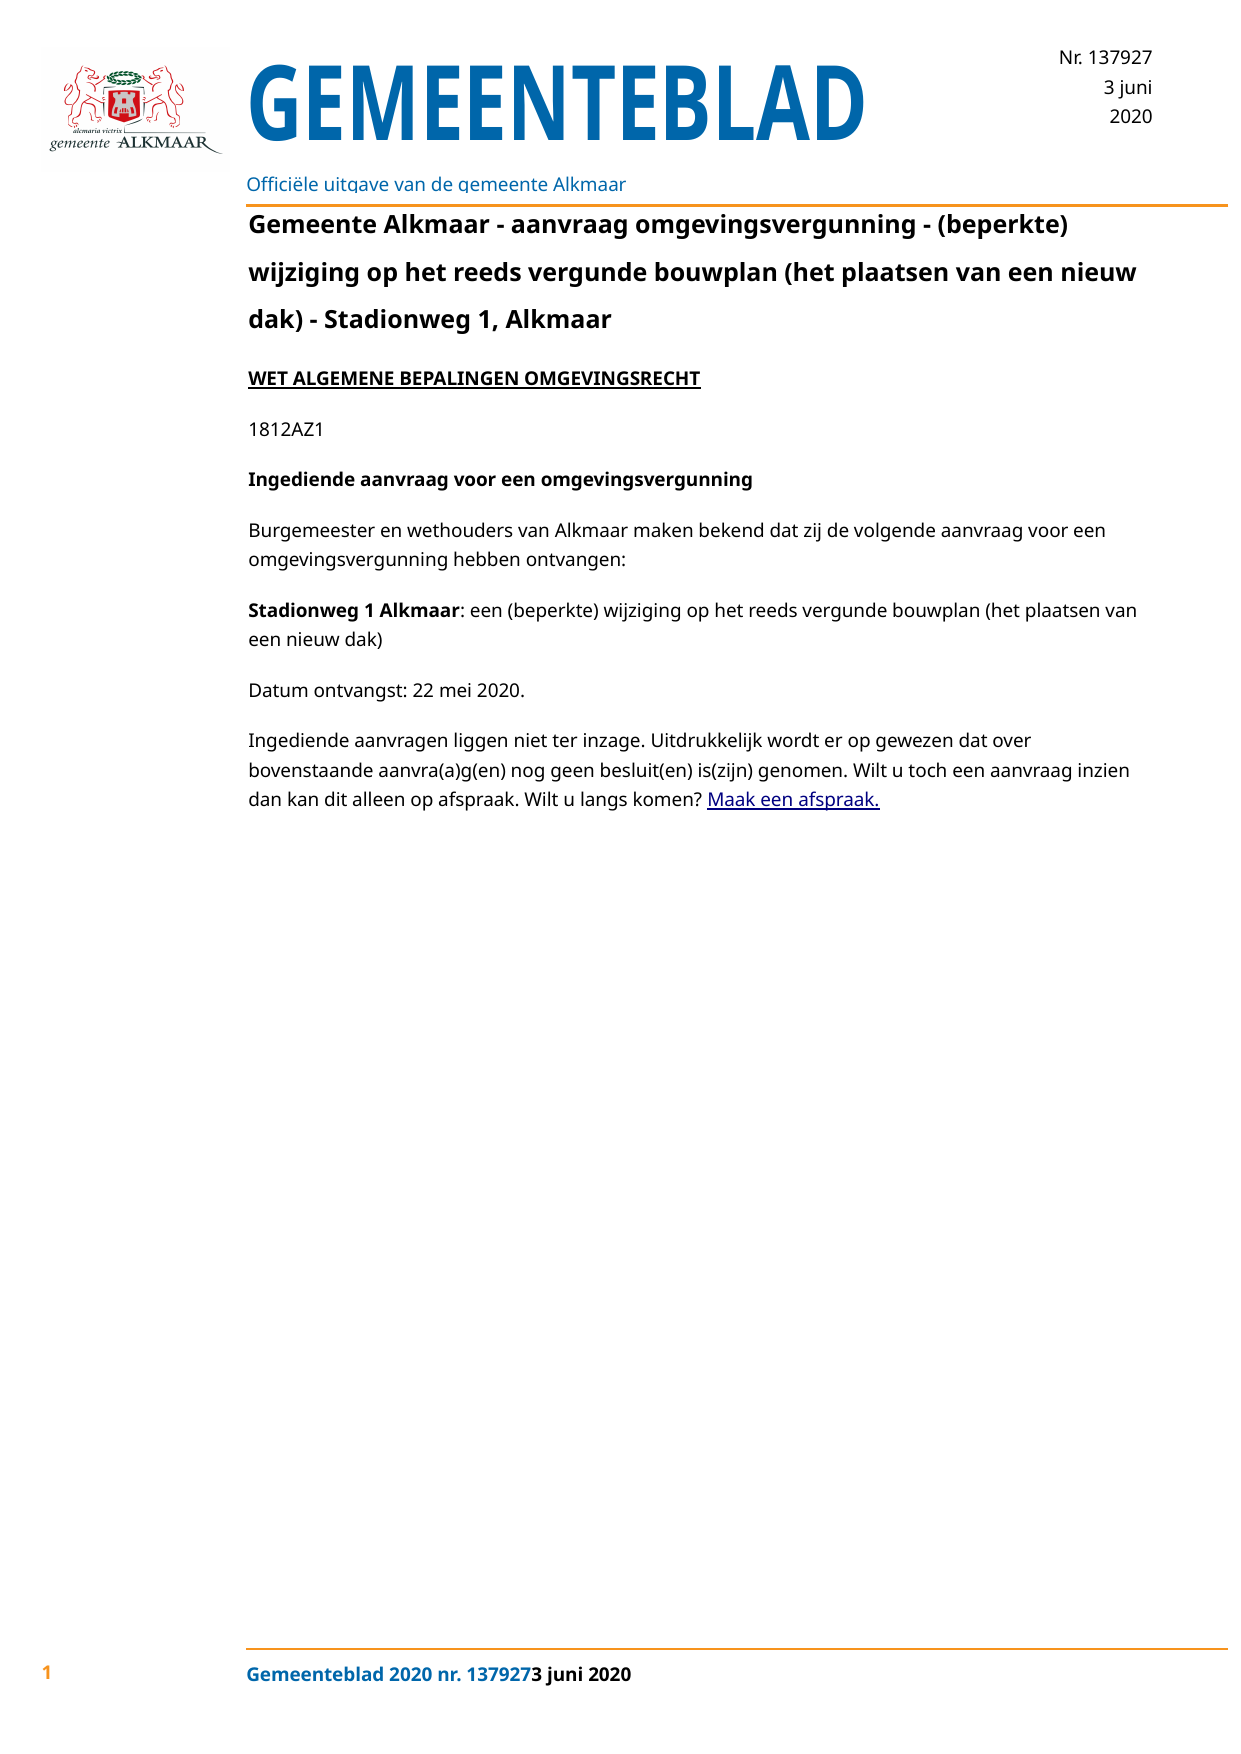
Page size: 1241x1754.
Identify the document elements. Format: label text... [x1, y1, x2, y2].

text Burgemeester en wethouders van Alkmaar maken bekend dat zij de volgende aanvraag voor een omgevingsvergunning hebben ontvangen: [248, 517, 1152, 572]
text Ingediende aanvraag voor een omgevingsvergunning [248, 466, 1152, 492]
text WET ALGEMENE BEPALINGEN OMGEVINGSRECHT [248, 366, 1152, 391]
text Gemeente Alkmaar - aanvraag omgevingsvergunning - (beperkte) wijziging op het reeds vergunde bouwplan (het plaatsen van een nieuw dak) - Stadionweg 1, Alkmaar [248, 207, 1152, 336]
text Stadionweg 1 Alkmaar: een (beperkte) wijziging op het reeds vergunde bouwplan (het plaatsen van een nieuw dak) [248, 597, 1152, 652]
text Ingediende aanvragen liggen niet ter inzage. Uitdrukkelijk wordt er op gewezen dat over bovenstaande aanvra(a)g(en) nog geen besluit(en) is(zijn) genomen. Wilt u toch een aanvraag inzien dan kan dit alleen op afspraak. Wilt u langs komen? Maak een afspraak. [248, 727, 1152, 812]
picture [41, 47, 231, 172]
text Datum ontvangst: 22 mei 2020. [248, 677, 1152, 702]
text 1812AZ1 [248, 416, 1152, 442]
